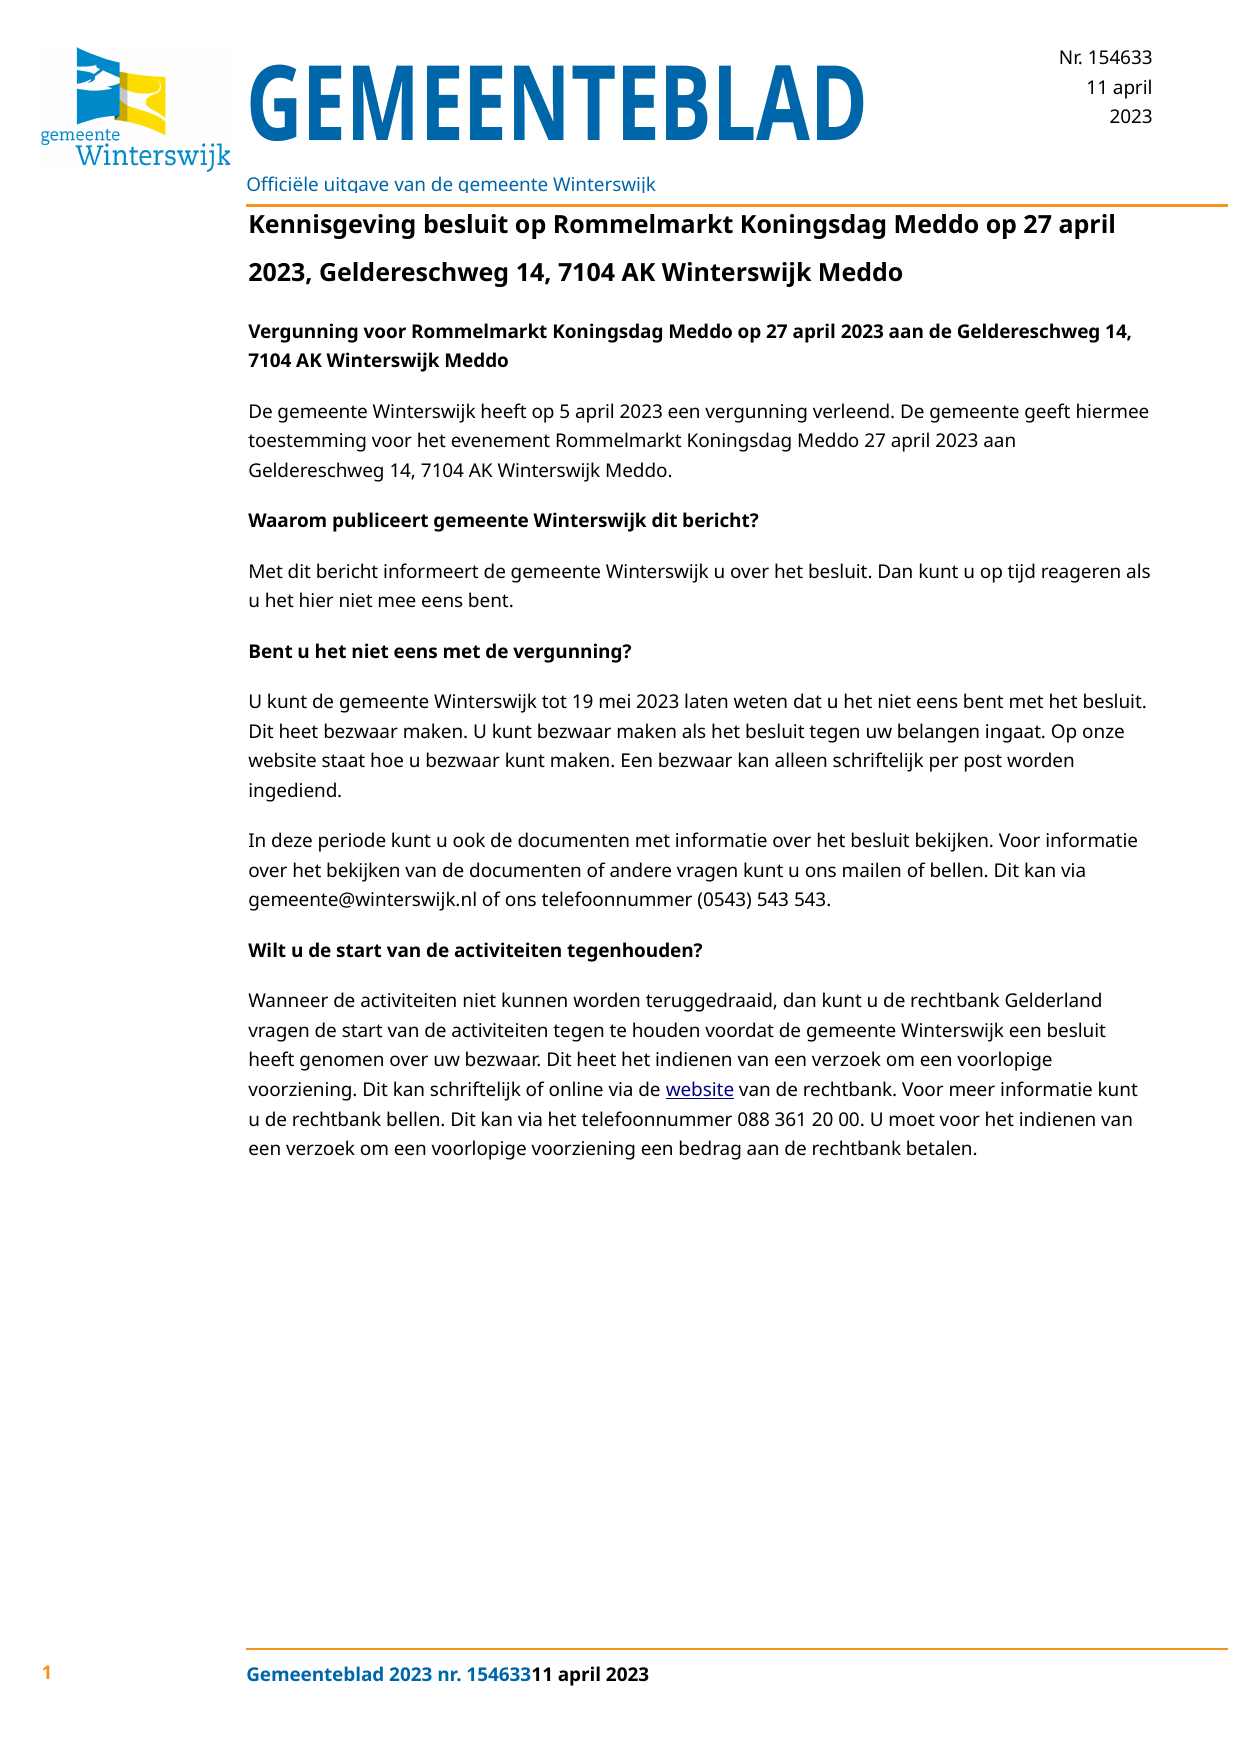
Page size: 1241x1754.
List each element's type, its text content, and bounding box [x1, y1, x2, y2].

text Vergunning voor Rommelmarkt Koningsdag Meddo op 27 april 2023 aan de Geldereschweg 14, 7104 AK Winterswijk Meddo [248, 318, 1152, 373]
text Met dit bericht informeert de gemeente Winterswijk u over het besluit. Dan kunt u op tijd reageren als u het hier niet mee eens bent. [248, 558, 1152, 613]
text U kunt de gemeente Winterswijk tot 19 mei 2023 laten weten dat u het niet eens bent met het besluit. Dit heet bezwaar maken. U kunt bezwaar maken als het besluit tegen uw belangen ingaat. Op onze website staat hoe u bezwaar kunt maken. Een bezwaar kan alleen schriftelijk per post worden ingediend. [248, 688, 1152, 803]
text Wilt u de start van de activiteiten tegenhouden? [248, 937, 1152, 963]
text Wanneer de activiteiten niet kunnen worden teruggedraaid, dan kunt u de rechtbank Gelderland vragen de start van de activiteiten tegen te houden voordat de gemeente Winterswijk een besluit heeft genomen over uw bezwaar. Dit heet het indienen van een verzoek om een voorlopige voorziening. Dit kan schriftelijk of online via de website van de rechtbank. Voor meer informatie kunt u de rechtbank bellen. Dit kan via het telefoonnummer 088 361 20 00. U moet voor het indienen van een verzoek om een voorlopige voorziening een bedrag aan de rechtbank betalen. [248, 987, 1152, 1161]
text Bent u het niet eens met de vergunning? [248, 638, 1152, 664]
text Kennisgeving besluit op Rommelmarkt Koningsdag Meddo op 27 april 2023, Geldereschweg 14, 7104 AK Winterswijk Meddo [248, 207, 1152, 288]
text In deze periode kunt u ook de documenten met informatie over het besluit bekijken. Voor informatie over het bekijken van de documenten of andere vragen kunt u ons mailen of bellen. Dit kan via gemeente@winterswijk.nl of ons telefoonnummer (0543) 543 543. [248, 827, 1152, 912]
text Waarom publiceert gemeente Winterswijk dit bericht? [248, 507, 1152, 533]
picture [225, 153, 231, 162]
text De gemeente Winterswijk heeft op 5 april 2023 een vergunning verleend. De gemeente geeft hiermee toestemming voor het evenement Rommelmarkt Koningsdag Meddo 27 april 2023 aan Geldereschweg 14, 7104 AK Winterswijk Meddo. [248, 398, 1152, 483]
picture [41, 47, 231, 172]
